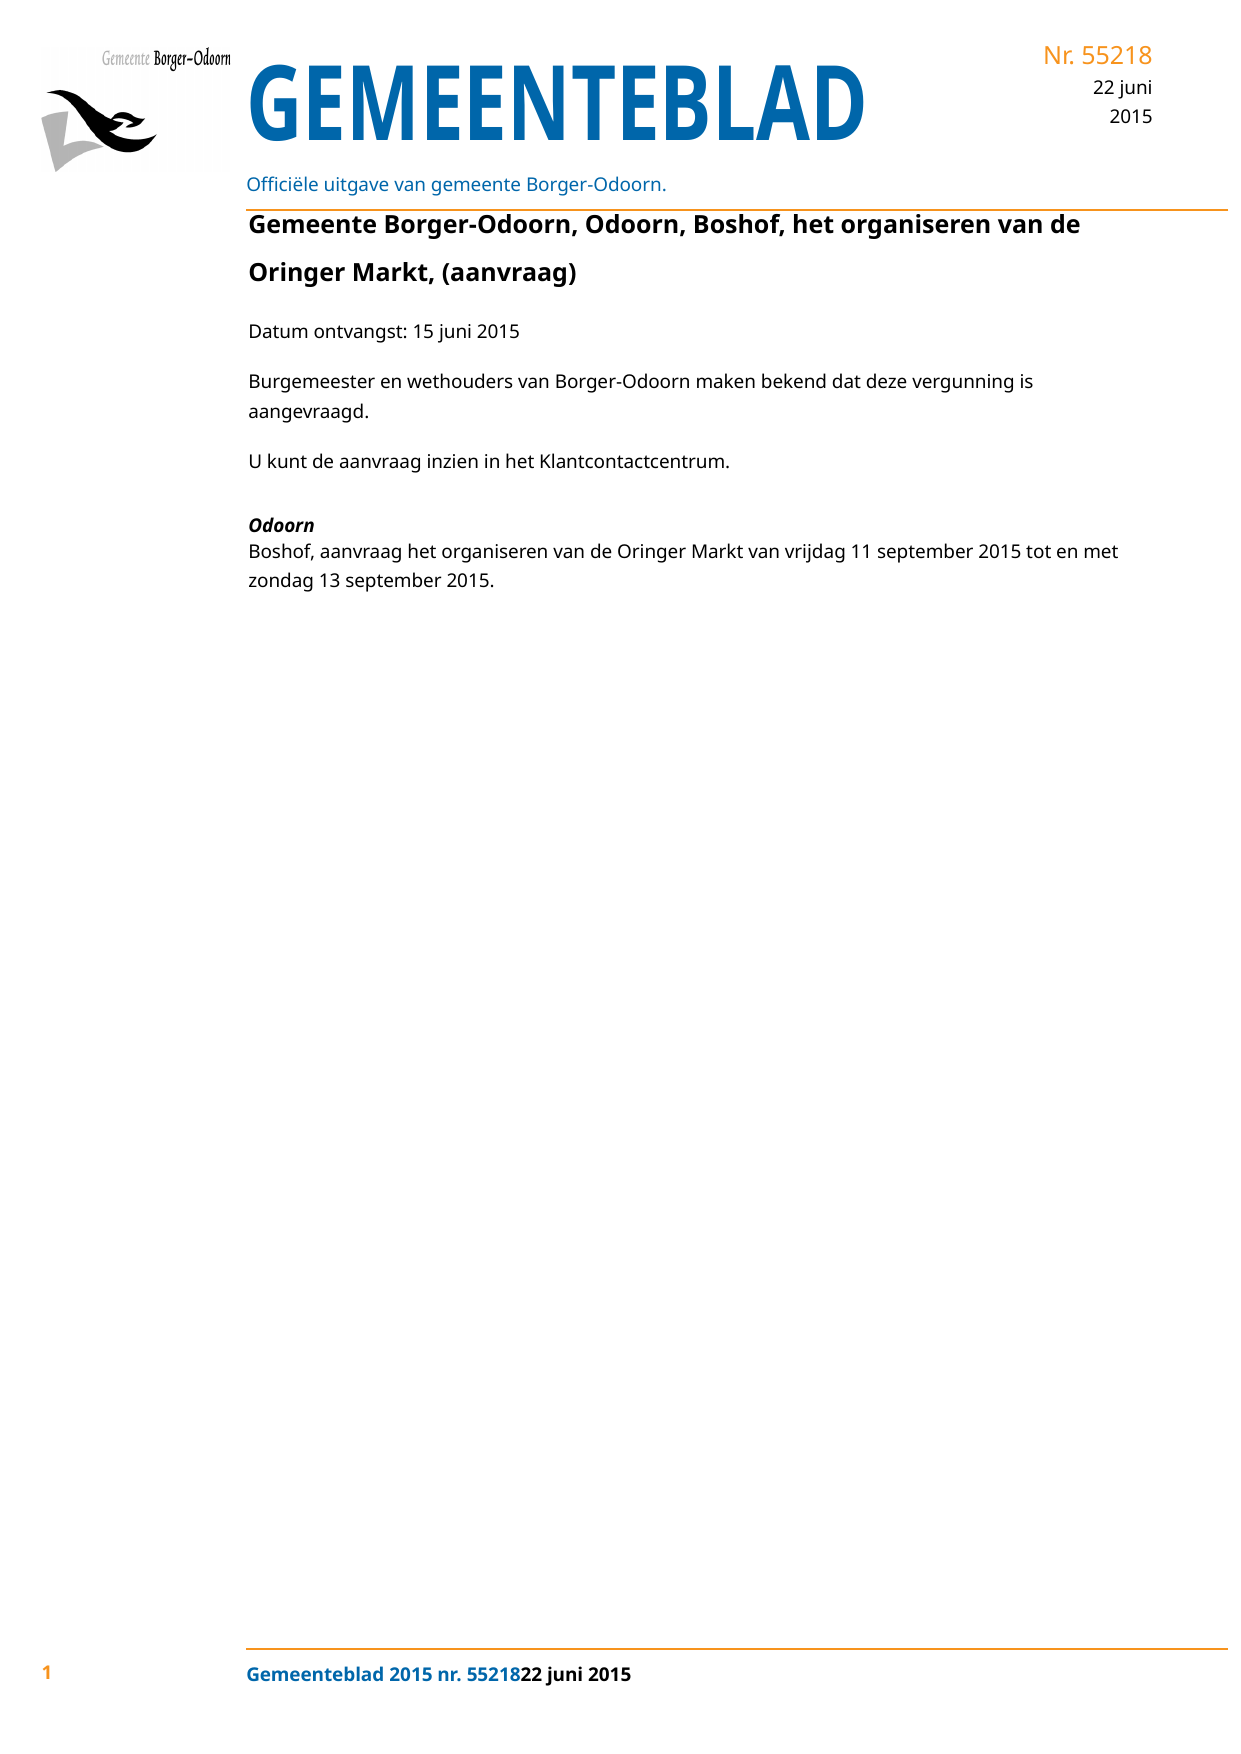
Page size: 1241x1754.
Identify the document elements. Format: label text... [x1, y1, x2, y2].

text U kunt de aanvraag inzien in het Klantcontactcentrum. [248, 448, 1152, 474]
text Odoorn [248, 512, 1152, 538]
text Gemeente Borger-Odoorn, Odoorn, Boshof, het organiseren van de Oringer Markt, (aanvraag) [248, 211, 1152, 288]
text Datum ontvangst: 15 juni 2015 [248, 318, 1152, 344]
picture [41, 47, 231, 172]
text Burgemeester en wethouders van Borger-Odoorn maken bekend dat deze vergunning is aangevraagd. [248, 368, 1152, 424]
text Boshof, aanvraag het organiseren van de Oringer Markt van vrijdag 11 september 2015 tot en met zondag 13 september 2015. [248, 538, 1152, 593]
